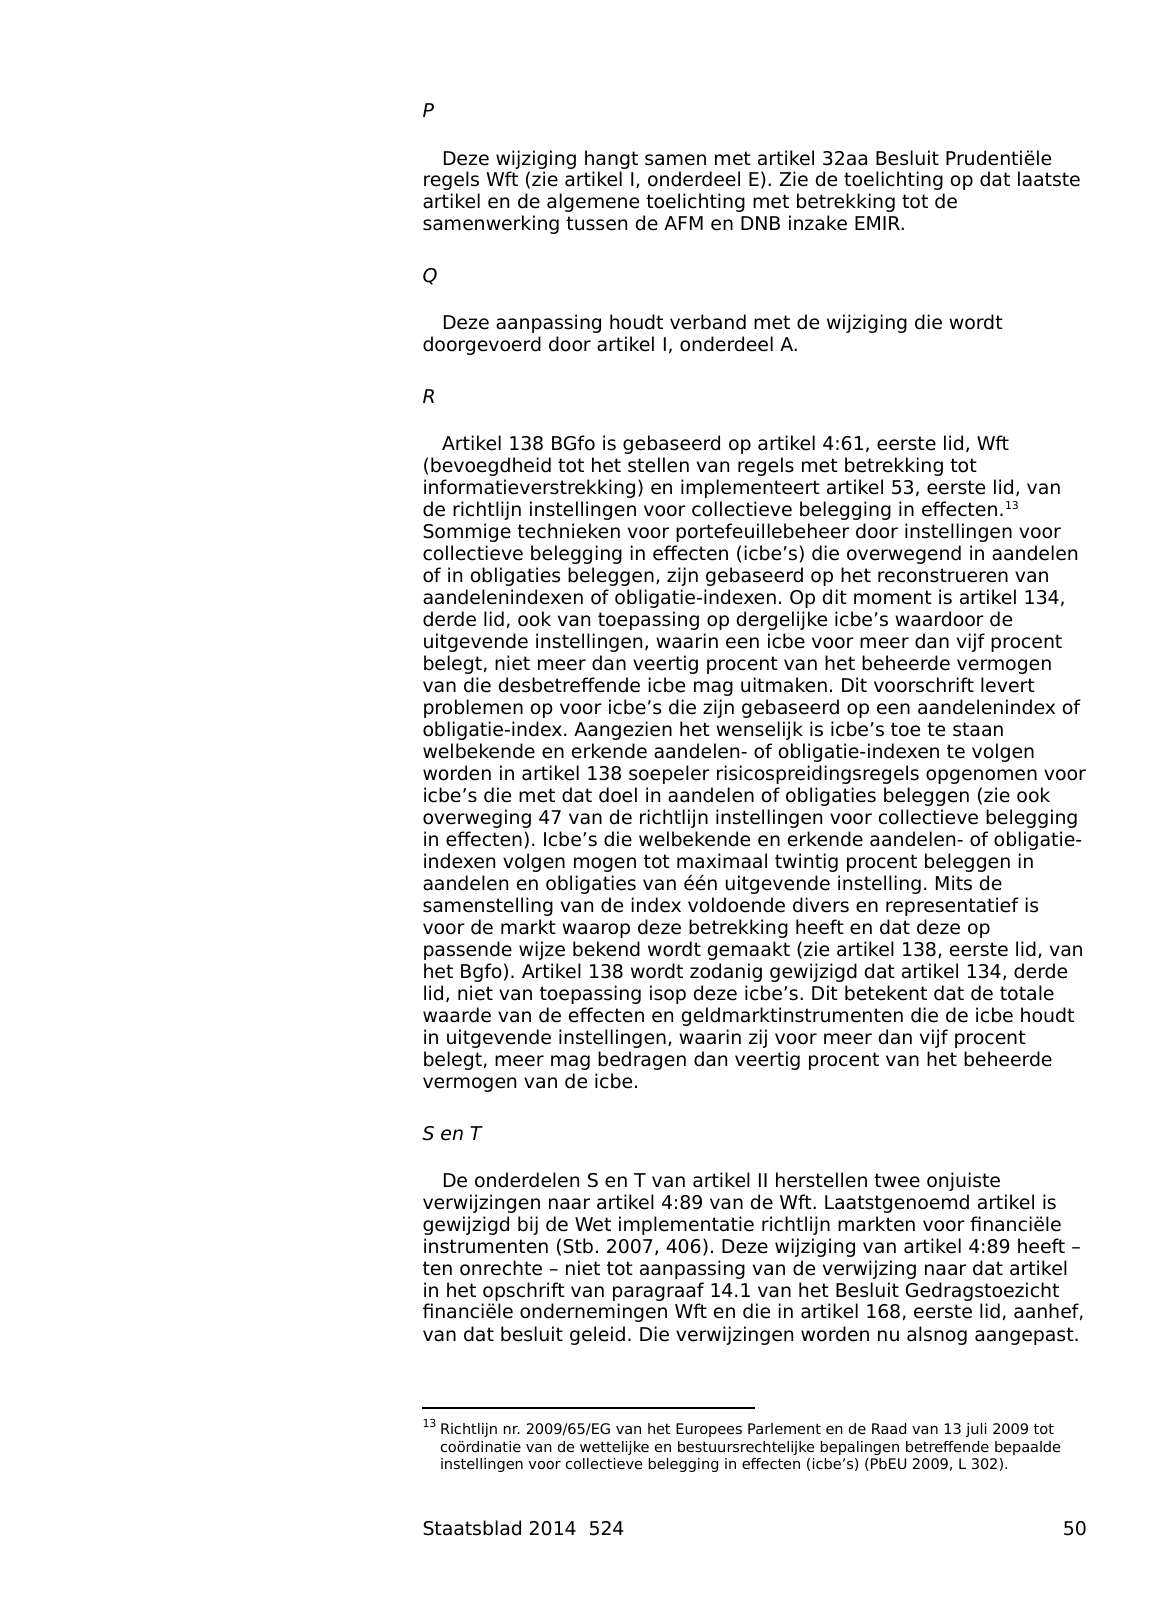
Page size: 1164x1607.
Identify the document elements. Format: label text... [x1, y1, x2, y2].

text Artikel 138 BGfo is gebaseerd op artikel 4:61, eerste lid, Wft (bevoegdheid tot het stellen van regels met betrekking tot informatieverstrekking) en implementeert artikel 53, eerste lid, van de richtlijn instellingen voor collectieve belegging in effecten. Sommige technieken voor portefeuillebeheer door instellingen voor collectieve belegging in effecten (icbe’s) die overwegend in aandelen of in obligaties beleggen, zijn gebaseerd op het reconstrueren van aandelenindexen of obligatie-indexen. Op dit moment is artikel 134, derde lid, ook van toepassing op dergelijke icbe’s waardoor de uitgevende instellingen, waarin een icbe voor meer dan vijf procent belegt, niet meer dan veertig procent van het beheerde vermogen van die desbetreffende icbe mag uitmaken. Dit voorschrift levert problemen op voor icbe’s die zijn gebaseerd op een aandelenindex of obligatie-index. Aangezien het wenselijk is icbe’s toe te staan welbekende en erkende aandelen- of obligatie-indexen te volgen worden in artikel 138 soepeler risicospreidingsregels opgenomen voor icbe’s die met dat doel in aandelen of obligaties beleggen (zie ook overweging 47 van de richtlijn instellingen voor collectieve belegging in effecten). Icbe’s die welbekende en erkende aandelen- of obligatie-indexen volgen mogen tot maximaal twintig procent beleggen in aandelen en obligaties van één uitgevende instelling. Mits de samenstelling van de index voldoende divers en representatief is voor de markt waarop deze betrekking heeft en dat deze op passende wijze bekend wordt gemaakt (zie artikel 138, eerste lid, van het Bgfo). Artikel 138 wordt zodanig gewijzigd dat artikel 134, derde lid, niet van toepassing isop deze icbe’s. Dit betekent dat de totale waarde van de effecten en geldmarktinstrumenten die de icbe houdt in uitgevende instellingen, waarin zij voor meer dan vijf procent belegt, meer mag bedragen dan veertig procent van het beheerde vermogen van de icbe. [422, 433, 1087, 1093]
text Deze wijziging hangt samen met artikel 32aa Besluit Prudentiële regels Wft (zie artikel I, onderdeel E). Zie de toelichting op dat laatste artikel en de algemene toelichting met betrekking tot de samenwerking tussen de AFM en DNB inzake EMIR. [422, 147, 1087, 235]
subtitle Q [422, 265, 1087, 287]
text De onderdelen S en T van artikel II herstellen twee onjuiste verwijzingen naar artikel 4:89 van de Wft. Laatstgenoemd artikel is gewijzigd bij de Wet implementatie richtlijn markten voor financiële instrumenten (Stb. 2007, 406). Deze wijziging van artikel 4:89 heeft – ten onrechte – niet tot aanpassing van de verwijzing naar dat artikel in het opschrift van paragraaf 14.1 van het Besluit Gedragstoezicht financiële ondernemingen Wft en die in artikel 168, eerste lid, aanhef, van dat besluit geleid. Die verwijzingen worden nu alsnog aangepast. [422, 1169, 1087, 1345]
text Richtlijn nr. 2009/65/EG van het Europees Parlement en de Raad van 13 juli 2009 tot coördinatie van de wettelijke en bestuursrechtelijke bepalingen betreffende bepaalde instellingen voor collectieve belegging in effecten (icbe’s) (PbEU 2009, L 302). [422, 1417, 1087, 1473]
subtitle P [422, 100, 1087, 122]
subtitle S en T [422, 1123, 1087, 1144]
subtitle R [422, 386, 1087, 408]
text Deze aanpassing houdt verband met de wijziging die wordt doorgevoerd door artikel I, onderdeel A. [422, 312, 1087, 356]
